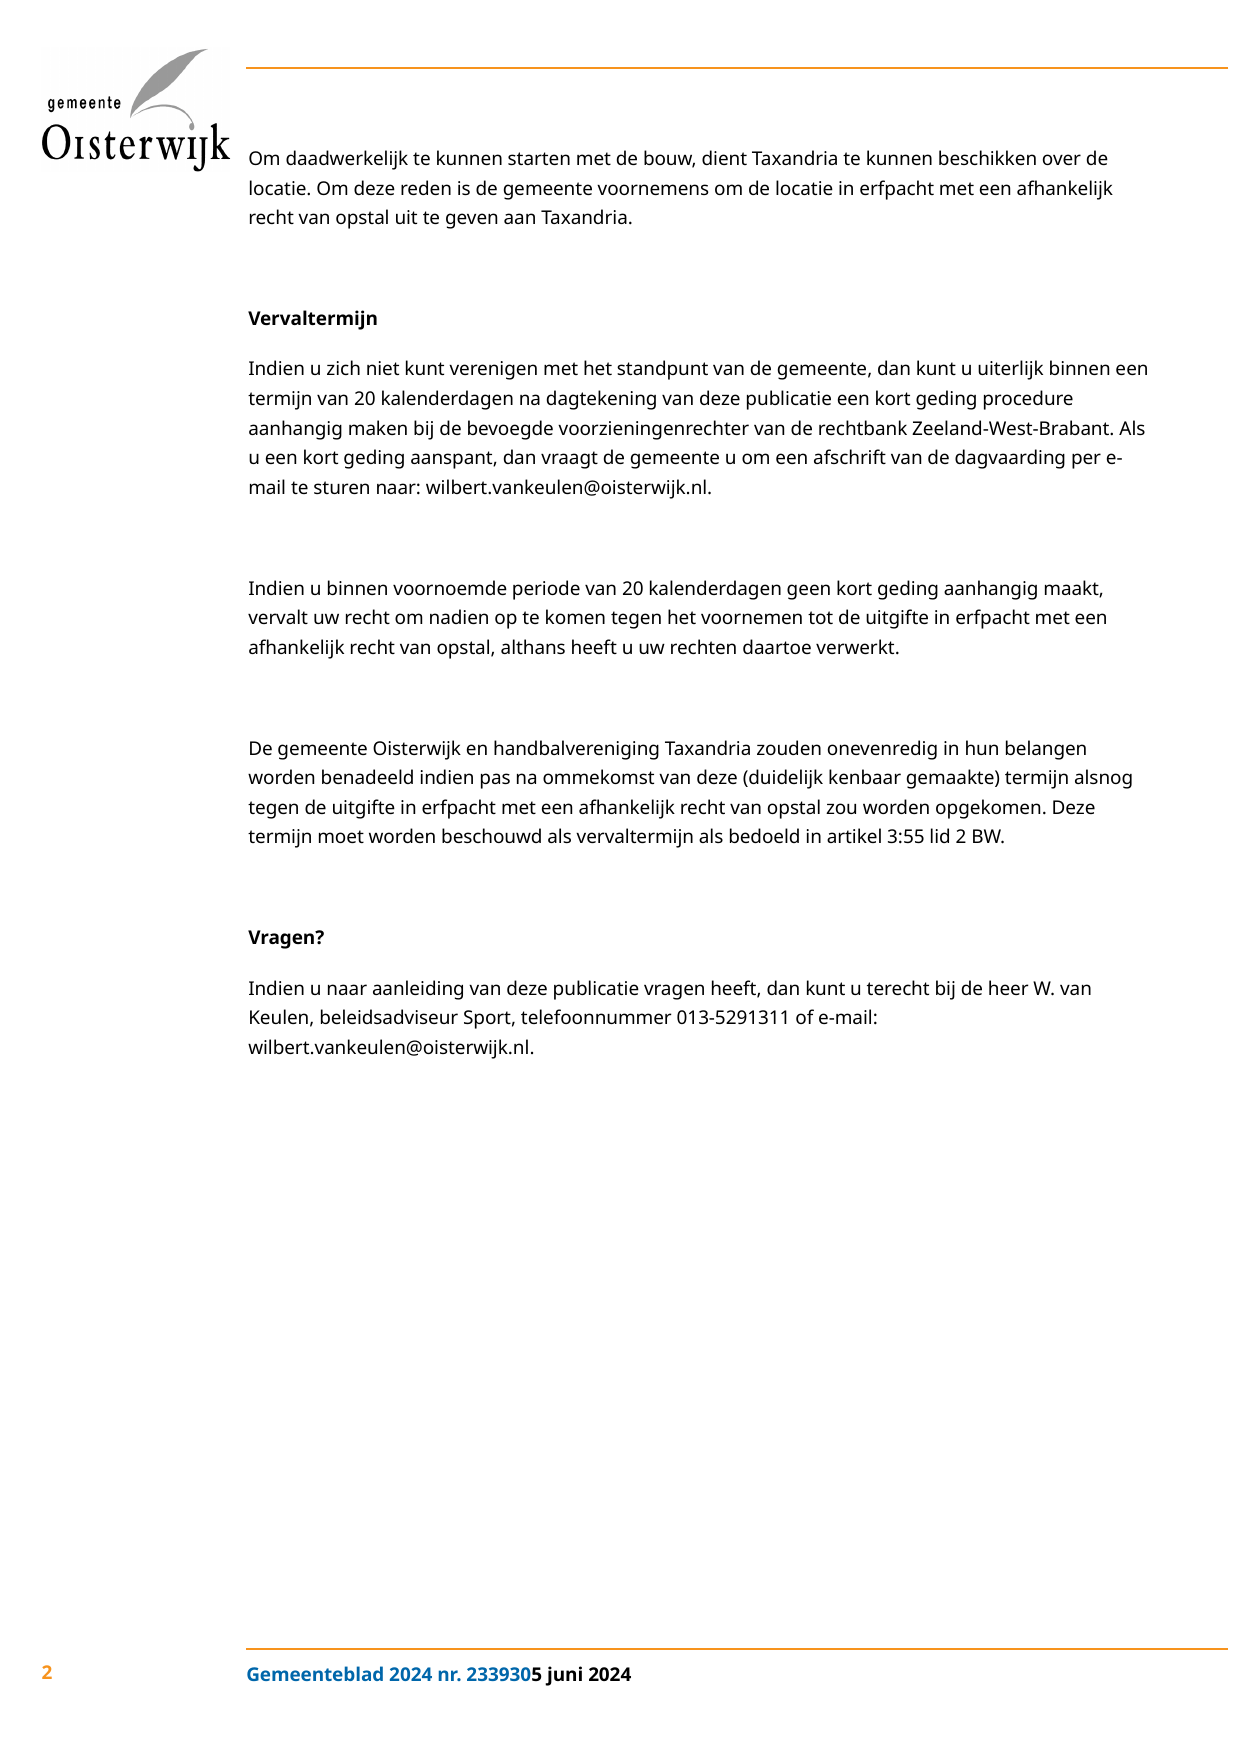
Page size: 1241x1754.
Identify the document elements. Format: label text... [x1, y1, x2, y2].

text Indien u binnen voornoemde periode van 20 kalenderdagen geen kort geding aanhangig maakt, vervalt uw recht om nadien op te komen tegen het voornemen tot de uitgifte in erfpacht met een afhankelijk recht van opstal, althans heeft u uw rechten daartoe verwerkt. [248, 575, 1152, 660]
picture [41, 47, 231, 172]
text De gemeente Oisterwijk en handbalvereniging Taxandria zouden onevenredig in hun belangen worden benadeeld indien pas na ommekomst van deze (duidelijk kenbaar gemaakte) termijn alsnog tegen de uitgifte in erfpacht met een afhankelijk recht van opstal zou worden opgekomen. Deze termijn moet worden beschouwd als vervaltermijn als bedoeld in artikel 3:55 lid 2 BW. [248, 735, 1152, 849]
text Indien u zich niet kunt verenigen met het standpunt van de gemeente, dan kunt u uiterlijk binnen een termijn van 20 kalenderdagen na dagtekening van deze publicatie een kort geding procedure aanhangig maken bij de bevoegde voorzieningenrechter van de rechtbank Zeeland-West-Brabant. Als u een kort geding aanspant, dan vraagt de gemeente u om een afschrift van de dagvaarding per e-mail te sturen naar: wilbert.vankeulen@oisterwijk.nl. [248, 356, 1152, 500]
text Vervaltermijn [248, 305, 1152, 331]
text Indien u naar aanleiding van deze publicatie vragen heeft, dan kunt u terecht bij de heer W. van Keulen, beleidsadviseur Sport, telefoonnummer 013-5291311 of e-mail: wilbert.vankeulen@oisterwijk.nl. [248, 975, 1152, 1060]
text Om daadwerkelijk te kunnen starten met de bouw, dient Taxandria te kunnen beschikken over de locatie. Om deze reden is de gemeente voornemens om de locatie in erfpacht met een afhankelijk recht van opstal uit te geven aan Taxandria. [248, 145, 1152, 230]
text Vragen? [248, 924, 1152, 950]
